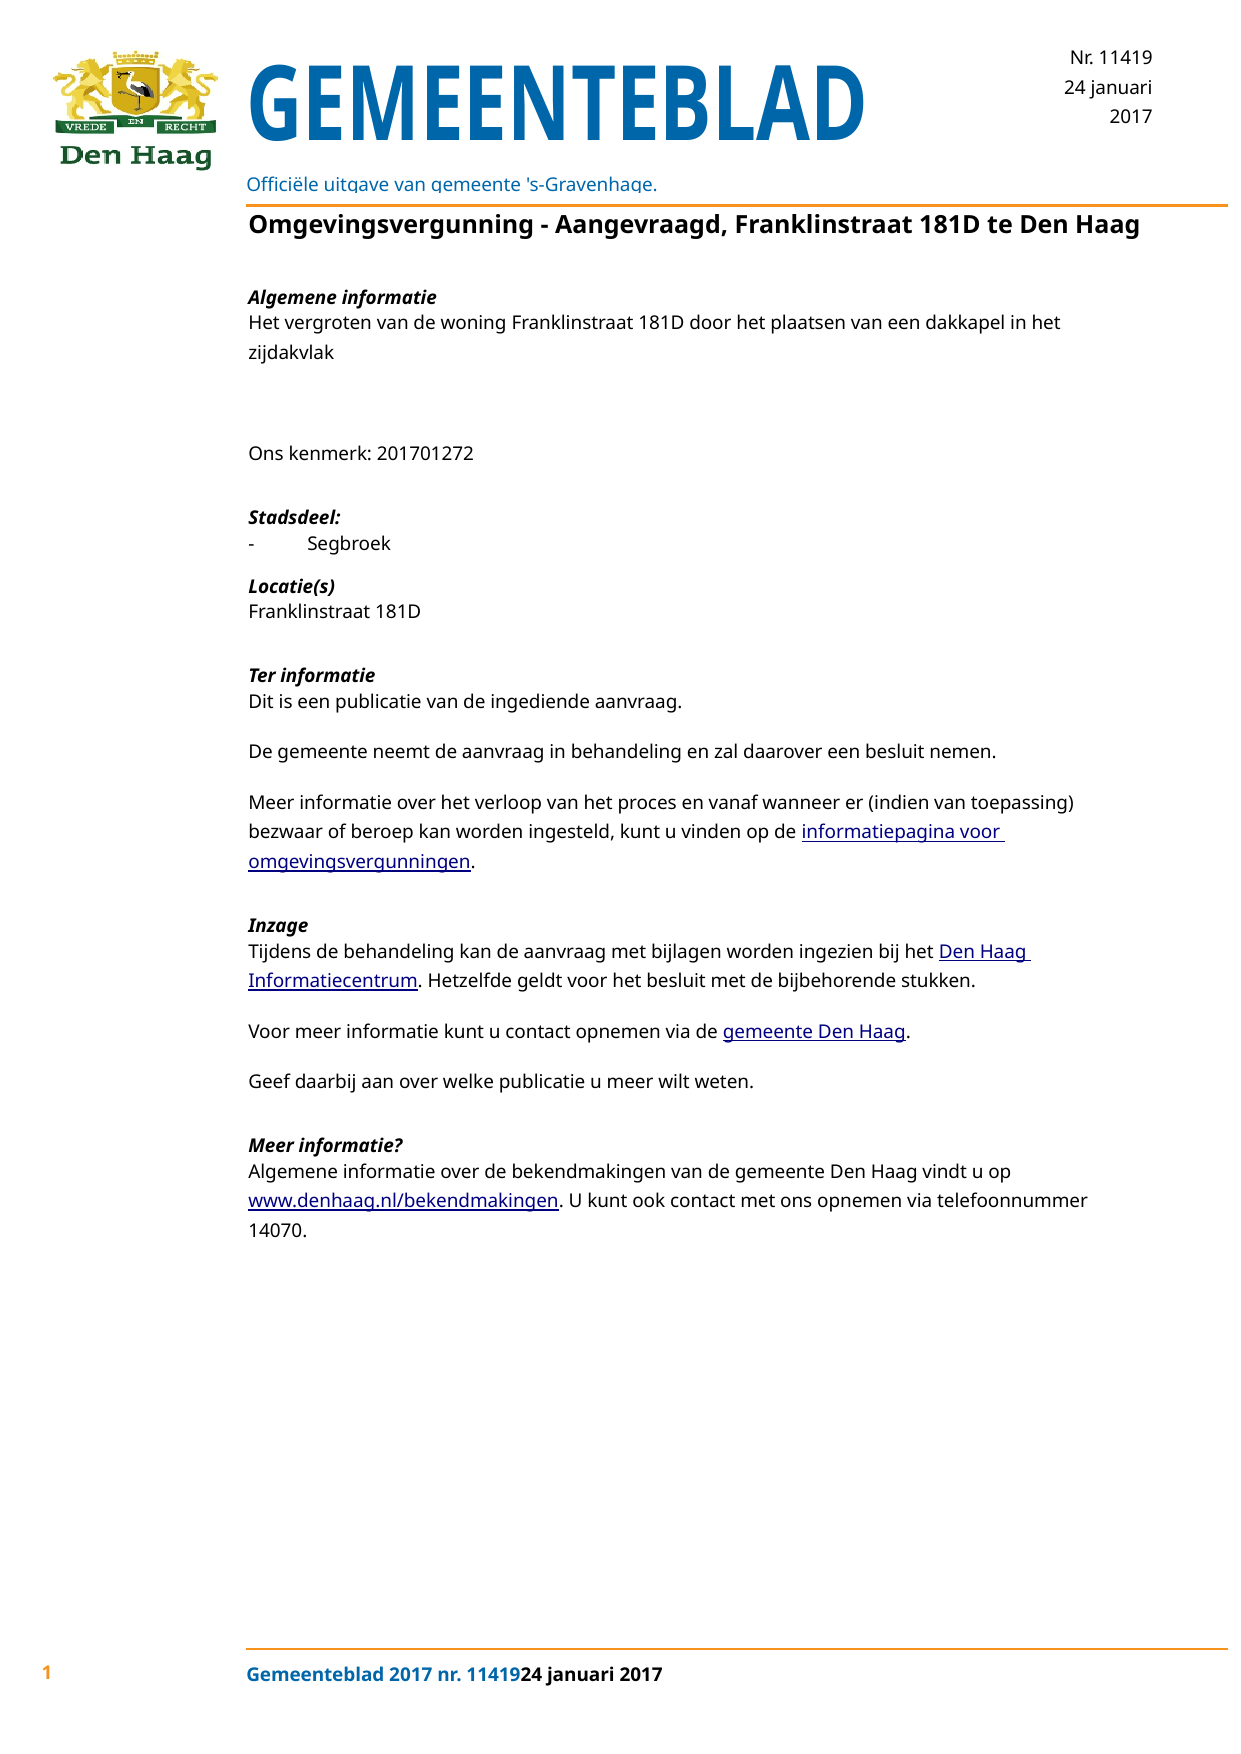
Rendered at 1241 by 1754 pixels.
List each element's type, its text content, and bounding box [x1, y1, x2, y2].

text Dit is een publicatie van de ingediende aanvraag. [248, 688, 1152, 714]
text Algemene informatie over de bekendmakingen van de gemeente Den Haag vindt u op www.denhaag.nl/bekendmakingen. U kunt ook contact met ons opnemen via telefoonnummer 14070. [248, 1158, 1152, 1243]
text Meer informatie? [248, 1132, 1152, 1158]
text Franklinstraat 181D [248, 598, 1152, 624]
picture [41, 47, 231, 172]
text Inzage [248, 912, 1152, 938]
text Locatie(s) [248, 573, 1152, 598]
text Ons kenmerk: 201701272 [248, 440, 1152, 466]
text Geef daarbij aan over welke publicatie u meer wilt weten. [248, 1068, 1152, 1094]
text Ter informatie [248, 662, 1152, 688]
text Voor meer informatie kunt u contact opnemen via de gemeente Den Haag. [248, 1018, 1152, 1044]
text Het vergroten van de woning Franklinstraat 181D door het plaatsen van een dakkapel in het zijdakvlak [248, 309, 1152, 365]
text Stadsdeel: [248, 504, 1152, 530]
list Segbroek [248, 530, 1152, 555]
text Algemene informatie [248, 284, 1152, 309]
text Tijdens de behandeling kan de aanvraag met bijlagen worden ingezien bij het Den Haag Informatiecentrum. Hetzelfde geldt voor het besluit met de bijbehorende stukken. [248, 938, 1152, 993]
text De gemeente neemt de aanvraag in behandeling en zal daarover een besluit nemen. [248, 739, 1152, 764]
text Meer informatie over het verloop van het proces en vanaf wanneer er (indien van toepassing) bezwaar of beroep kan worden ingesteld, kunt u vinden op de informatiepagina voor omgevingsvergunningen. [248, 789, 1152, 874]
text Omgevingsvergunning - Aangevraagd, Franklinstraat 181D te Den Haag [248, 207, 1152, 241]
